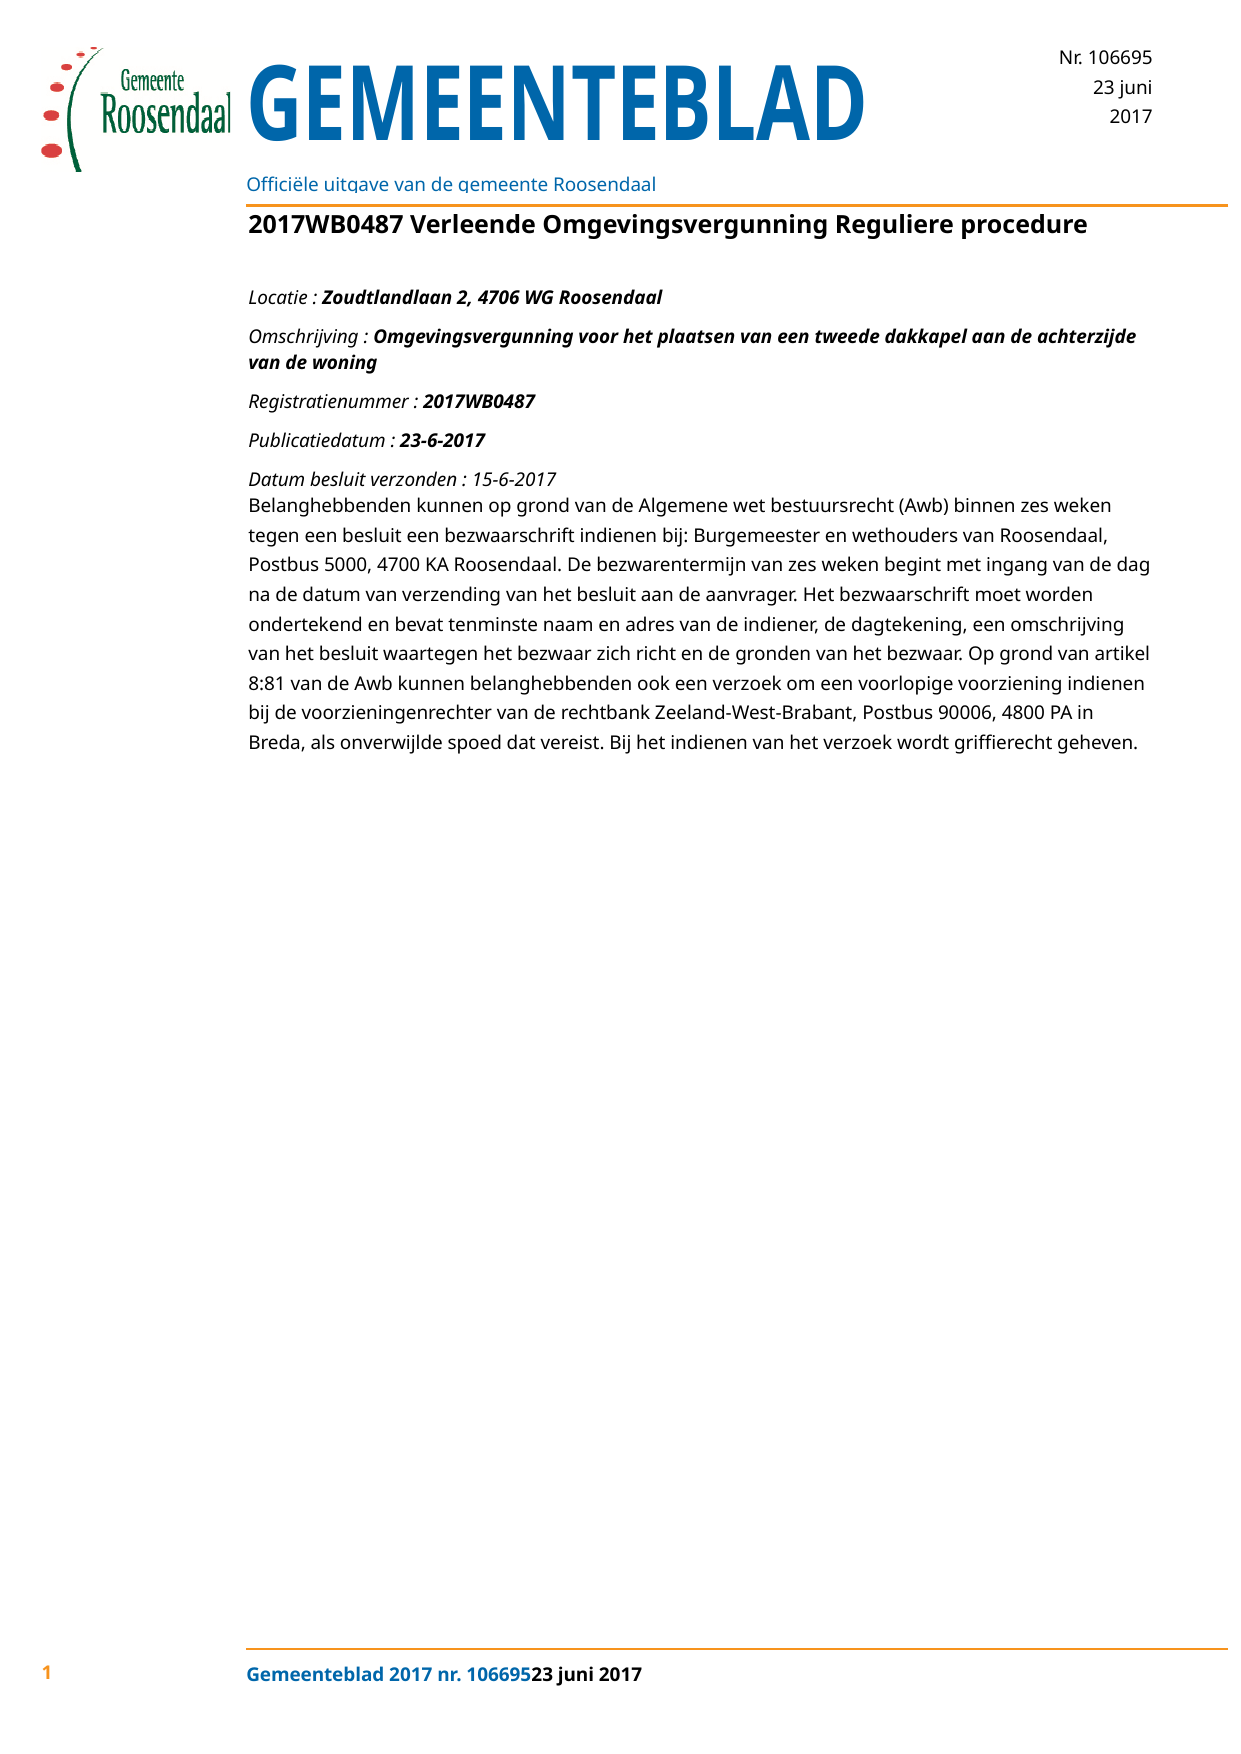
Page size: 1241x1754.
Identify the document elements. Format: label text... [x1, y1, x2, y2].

text Datum besluit verzonden : 15-6-2017 [248, 467, 1152, 492]
text Locatie : Zoudtlandlaan 2, 4706 WG Roosendaal [248, 284, 1152, 309]
text Registratienummer : 2017WB0487 [248, 388, 1152, 414]
text Publicatiedatum : 23-6-2017 [248, 427, 1152, 453]
text Omschrijving : Omgevingsvergunning voor het plaatsen van een tweede dakkapel aan de achterzijde van de woning [248, 323, 1152, 374]
text Belanghebbenden kunnen op grond van de Algemene wet bestuursrecht (Awb) binnen zes weken tegen een besluit een bezwaarschrift indienen bij: Burgemeester en wethouders van Roosendaal, Postbus 5000, 4700 KA Roosendaal. De bezwarentermijn van zes weken begint met ingang van de dag na de datum van verzending van het besluit aan de aanvrager. Het bezwaarschrift moet worden ondertekend en bevat tenminste naam en adres van de indiener, de dagtekening, een omschrijving van het besluit waartegen het bezwaar zich richt en de gronden van het bezwaar. Op grond van artikel 8:81 van de Awb kunnen belanghebbenden ook een verzoek om een voorlopige voorziening indienen bij de voorzieningenrechter van de rechtbank Zeeland-West-Brabant, Postbus 90006, 4800 PA in Breda, als onverwijlde spoed dat vereist. Bij het indienen van het verzoek wordt griffierecht geheven. [248, 492, 1152, 755]
text 2017WB0487 Verleende Omgevingsvergunning Reguliere procedure [248, 207, 1152, 241]
picture [41, 47, 231, 172]
